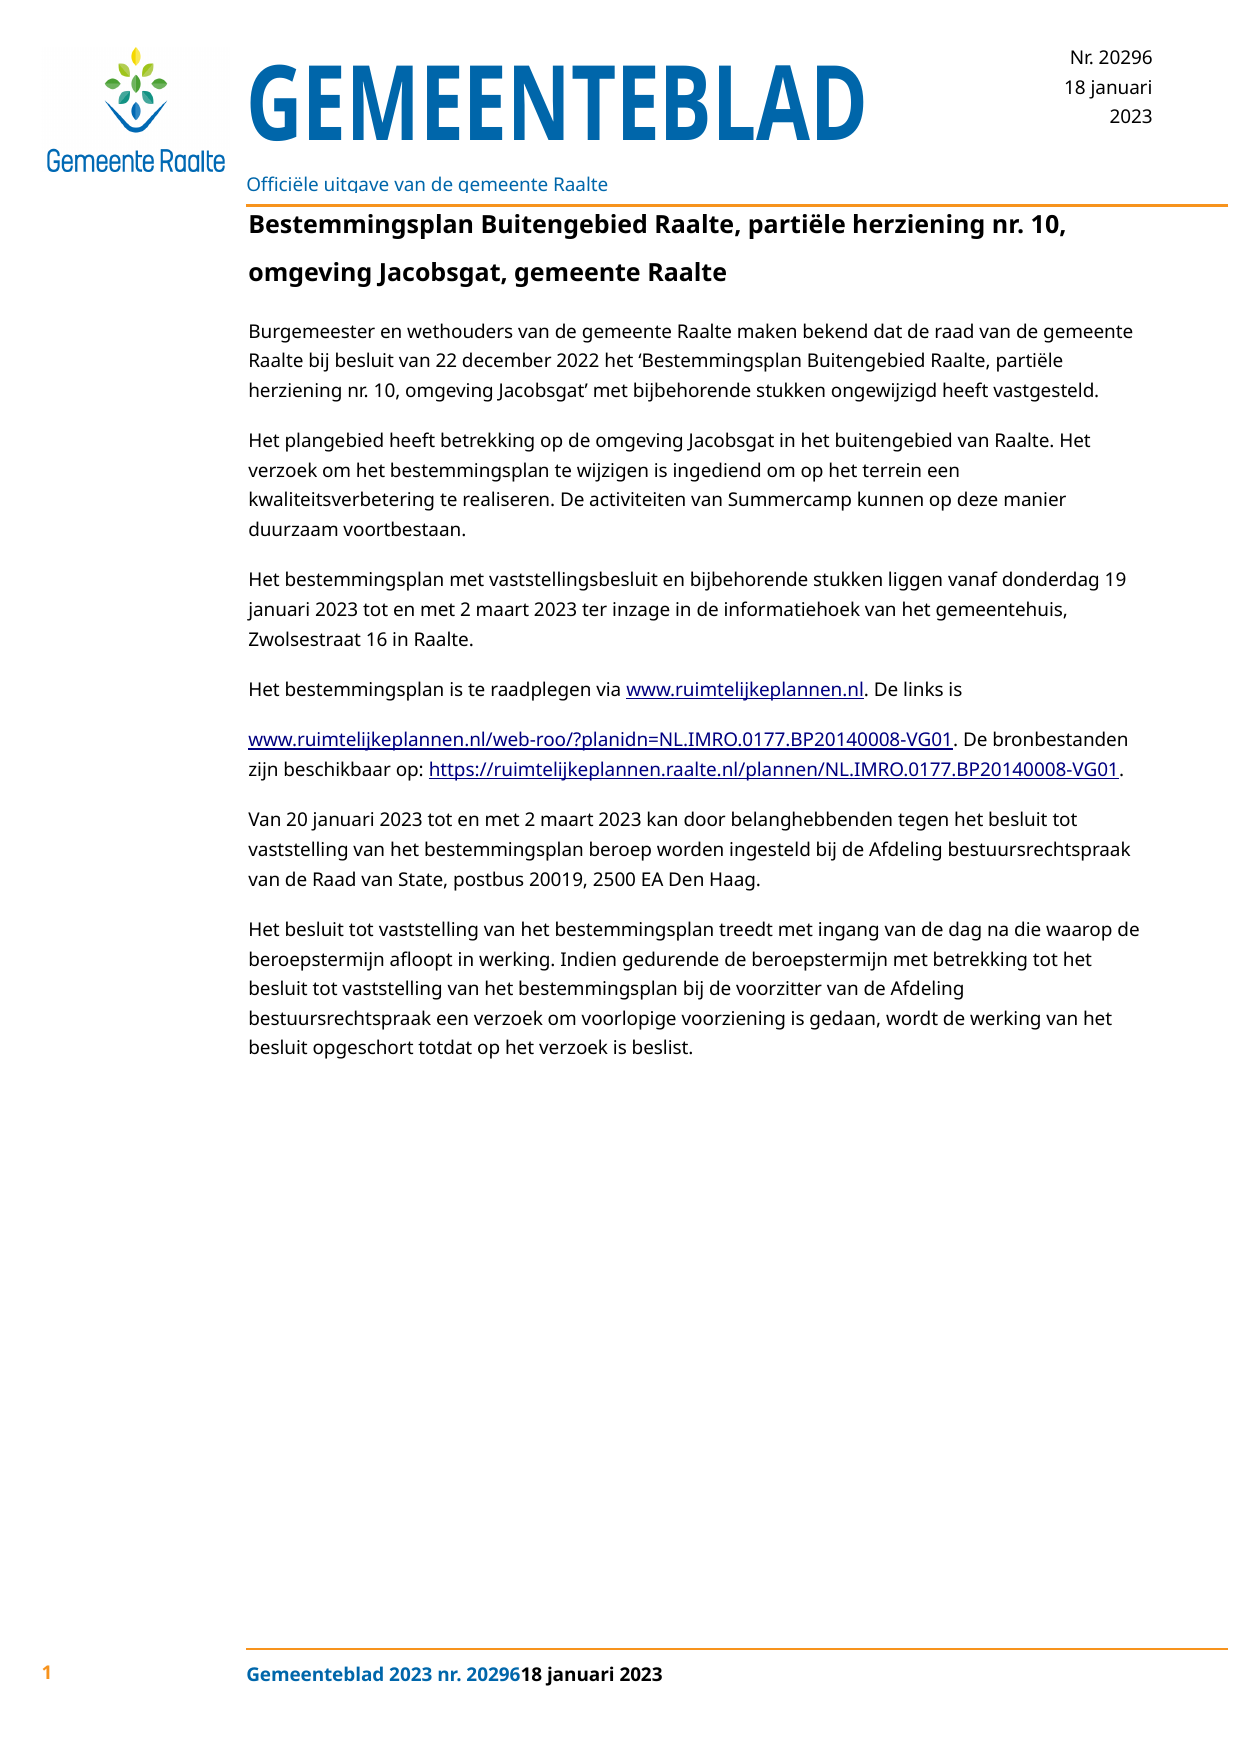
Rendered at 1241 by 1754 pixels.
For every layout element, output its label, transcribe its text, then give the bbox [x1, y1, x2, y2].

text www.ruimtelijkeplannen.nl/web-roo/?planidn=NL.IMRO.0177.BP20140008-VG01. De bronbestanden zijn beschikbaar op: https://ruimtelijkeplannen.raalte.nl/plannen/NL.IMRO.0177.BP20140008-VG01. [248, 727, 1152, 782]
picture [41, 47, 231, 172]
text Het bestemmingsplan is te raadplegen via www.ruimtelijkeplannen.nl. De links is [248, 676, 1152, 702]
text Het bestemmingsplan met vaststellingsbesluit en bijbehorende stukken liggen vanaf donderdag 19 januari 2023 tot en met 2 maart 2023 ter inzage in de informatiehoek van het gemeentehuis, Zwolsestraat 16 in Raalte. [248, 567, 1152, 652]
text Burgemeester en wethouders van de gemeente Raalte maken bekend dat de raad van de gemeente Raalte bij besluit van 22 december 2022 het ‘Bestemmingsplan Buitengebied Raalte, partiële herziening nr. 10, omgeving Jacobsgat’ met bijbehorende stukken ongewijzigd heeft vastgesteld. [248, 318, 1152, 403]
text Het besluit tot vaststelling van het bestemmingsplan treedt met ingang van de dag na die waarop de beroepstermijn afloopt in werking. Indien gedurende de beroepstermijn met betrekking tot het besluit tot vaststelling van het bestemmingsplan bij de voorzitter van de Afdeling bestuursrechtspraak een verzoek om voorlopige voorziening is gedaan, wordt de werking van het besluit opgeschort totdat op het verzoek is beslist. [248, 916, 1152, 1060]
text Van 20 januari 2023 tot en met 2 maart 2023 kan door belanghebbenden tegen het besluit tot vaststelling van het bestemmingsplan beroep worden ingesteld bij de Afdeling bestuursrechtspraak van de Raad van State, postbus 20019, 2500 EA Den Haag. [248, 807, 1152, 892]
text Het plangebied heeft betrekking op de omgeving Jacobsgat in het buitengebied van Raalte. Het verzoek om het bestemmingsplan te wijzigen is ingediend om op het terrein een kwaliteitsverbetering te realiseren. De activiteiten van Summercamp kunnen op deze manier duurzaam voortbestaan. [248, 427, 1152, 542]
text Bestemmingsplan Buitengebied Raalte, partiële herziening nr. 10, omgeving Jacobsgat, gemeente Raalte [248, 207, 1152, 288]
